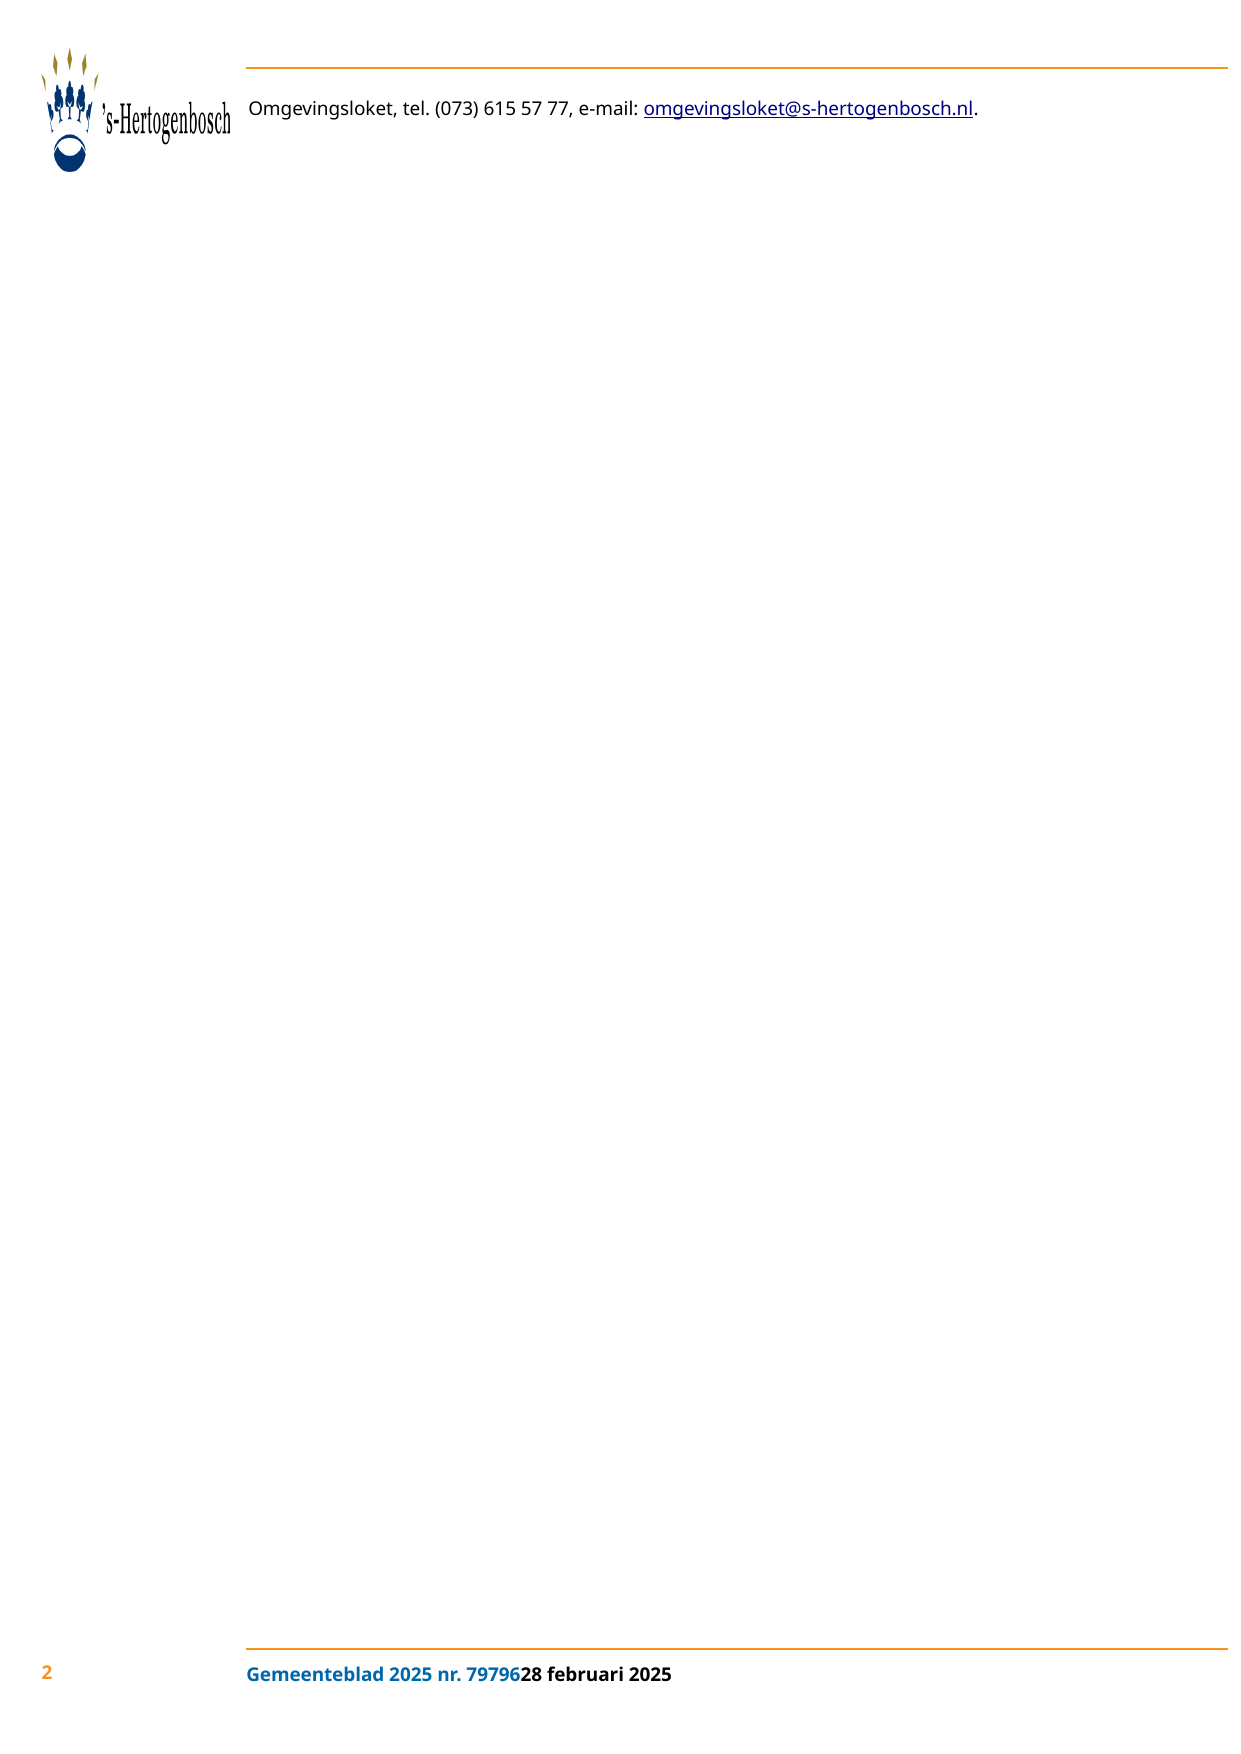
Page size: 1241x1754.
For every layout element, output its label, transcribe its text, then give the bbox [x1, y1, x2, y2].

text Omgevingsloket, tel. (073) 615 57 77, e-mail: omgevingsloket@s-hertogenbosch.nl. [248, 95, 1152, 121]
picture [41, 47, 231, 172]
